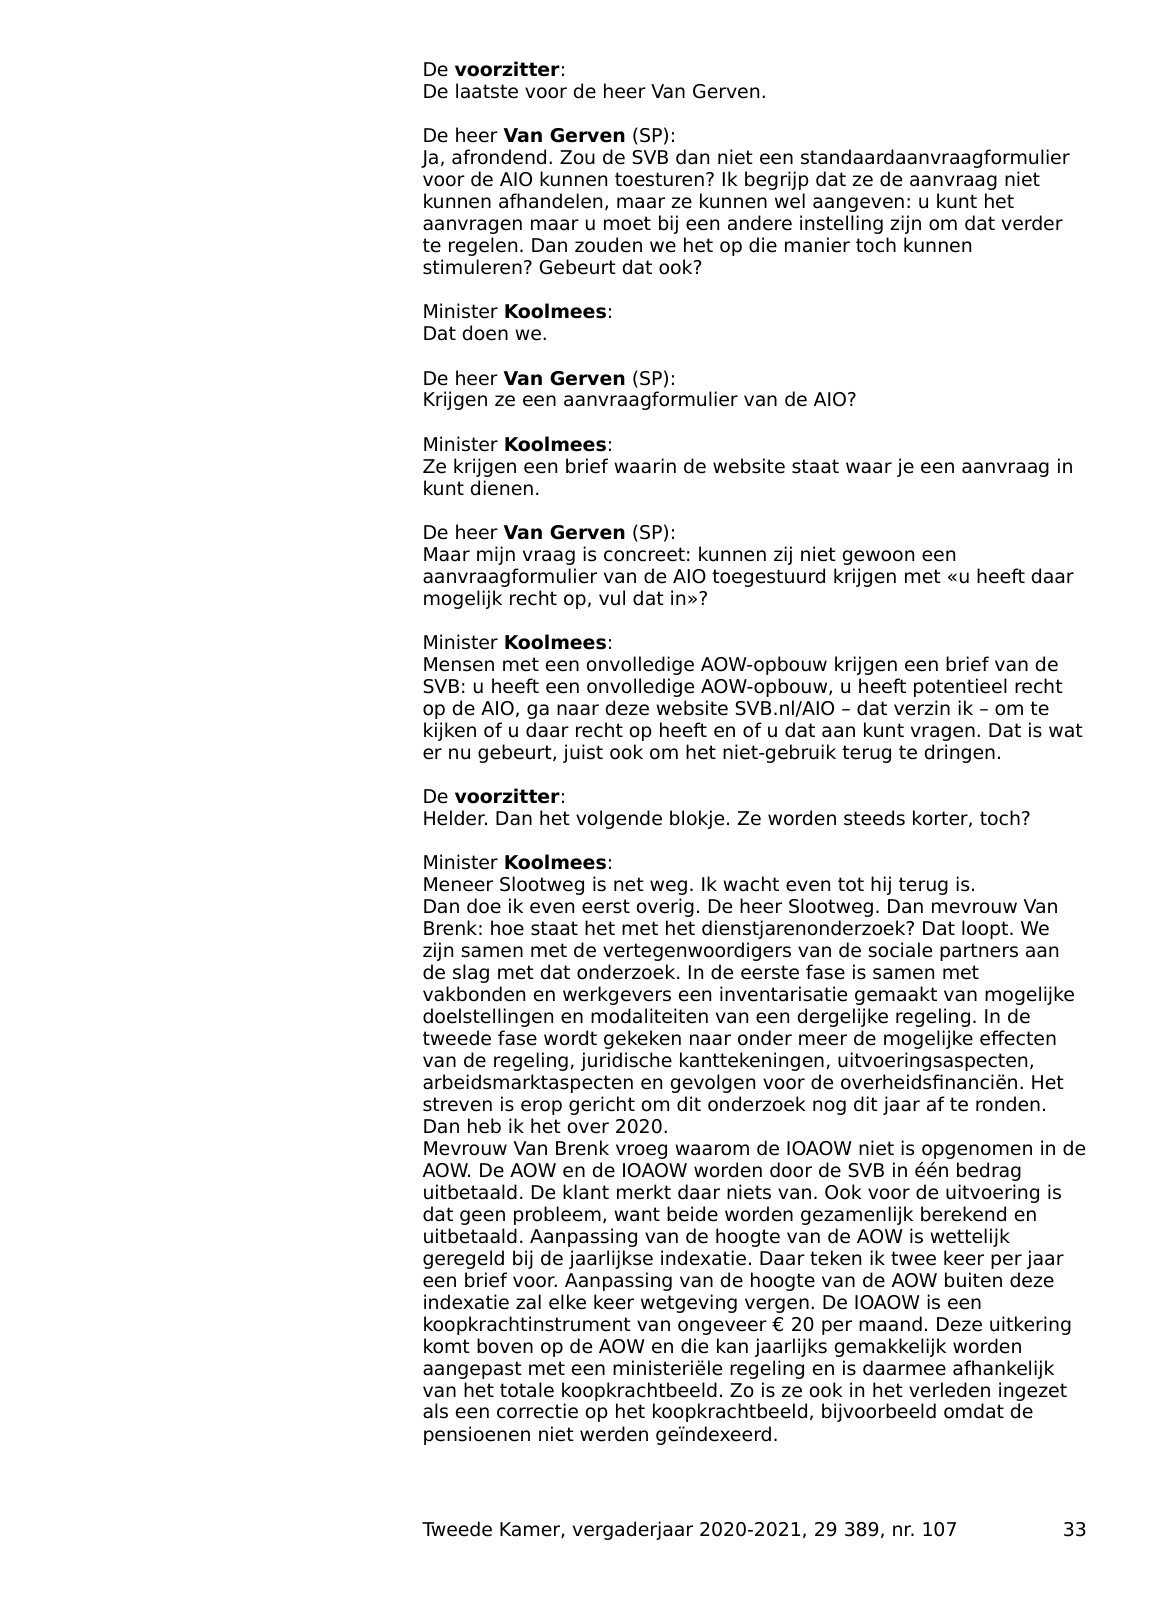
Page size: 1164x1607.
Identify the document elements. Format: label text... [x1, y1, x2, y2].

text Dan doe ik even eerst overig. De heer Slootweg. Dan mevrouw Van Brenk: hoe staat het met het dienstjarenonderzoek? Dat loopt. We zijn samen met de vertegenwoordigers van de sociale partners aan de slag met dat onderzoek. In de eerste fase is samen met vakbonden en werkgevers een inventarisatie gemaakt van mogelijke doelstellingen en modaliteiten van een dergelijke regeling. In de tweede fase wordt gekeken naar onder meer de mogelijke effecten van de regeling, juridische kanttekeningen, uitvoeringsaspecten, arbeidsmarktaspecten en gevolgen voor de overheidsfinanciën. Het streven is erop gericht om dit onderzoek nog dit jaar af te ronden. Dan heb ik het over 2020. [422, 896, 1087, 1138]
text De heer Van Gerven (SP): [422, 522, 1087, 544]
text Ja, afrondend. Zou de SVB dan niet een standaardaanvraagformulier voor de AIO kunnen toesturen? Ik begrijp dat ze de aanvraag niet kunnen afhandelen, maar ze kunnen wel aangeven: u kunt het aanvragen maar u moet bij een andere instelling zijn om dat verder te regelen. Dan zouden we het op die manier toch kunnen stimuleren? Gebeurt dat ook? [422, 147, 1087, 279]
text Meneer Slootweg is net weg. Ik wacht even tot hij terug is. [422, 874, 1087, 896]
text Ze krijgen een brief waarin de website staat waar je een aanvraag in kunt dienen. [422, 456, 1087, 499]
text De heer Van Gerven (SP): [422, 367, 1087, 389]
text Minister Koolmees: [422, 433, 1087, 456]
text Minister Koolmees: [422, 632, 1087, 654]
text Minister Koolmees: [422, 301, 1087, 323]
text Krijgen ze een aanvraagformulier van de AIO? [422, 389, 1087, 411]
text Dat doen we. [422, 323, 1087, 345]
text Maar mijn vraag is concreet: kunnen zij niet gewoon een aanvraagformulier van de AIO toegestuurd krijgen met «u heeft daar mogelijk recht op, vul dat in»? [422, 544, 1087, 609]
text Mensen met een onvolledige AOW-opbouw krijgen een brief van de SVB: u heeft een onvolledige AOW-opbouw, u heeft potentieel recht op de AIO, ga naar deze website SVB.nl/AIO – dat verzin ik – om te kijken of u daar recht op heeft en of u dat aan kunt vragen. Dat is wat er nu gebeurt, juist ook om het niet-gebruik terug te dringen. [422, 654, 1087, 764]
text Helder. Dan het volgende blokje. Ze worden steeds korter, toch? [422, 808, 1087, 830]
text Minister Koolmees: [422, 852, 1087, 874]
text De voorzitter: [422, 59, 1087, 81]
text De heer Van Gerven (SP): [422, 125, 1087, 147]
text De voorzitter: [422, 786, 1087, 808]
text De laatste voor de heer Van Gerven. [422, 81, 1087, 103]
text Mevrouw Van Brenk vroeg waarom de IOAOW niet is opgenomen in de AOW. De AOW en de IOAOW worden door de SVB in één bedrag uitbetaald. De klant merkt daar niets van. Ook voor de uitvoering is dat geen probleem, want beide worden gezamenlijk berekend en uitbetaald. Aanpassing van de hoogte van de AOW is wettelijk geregeld bij de jaarlijkse indexatie. Daar teken ik twee keer per jaar een brief voor. Aanpassing van de hoogte van de AOW buiten deze indexatie zal elke keer wetgeving vergen. De IOAOW is een koopkrachtinstrument van ongeveer € 20 per maand. Deze uitkering komt boven op de AOW en die kan jaarlijks gemakkelijk worden aangepast met een ministeriële regeling en is daarmee afhankelijk van het totale koopkrachtbeeld. Zo is ze ook in het verleden ingezet als een correctie op het koopkrachtbeeld, bijvoorbeeld omdat de pensioenen niet werden geïndexeerd. [422, 1138, 1087, 1445]
